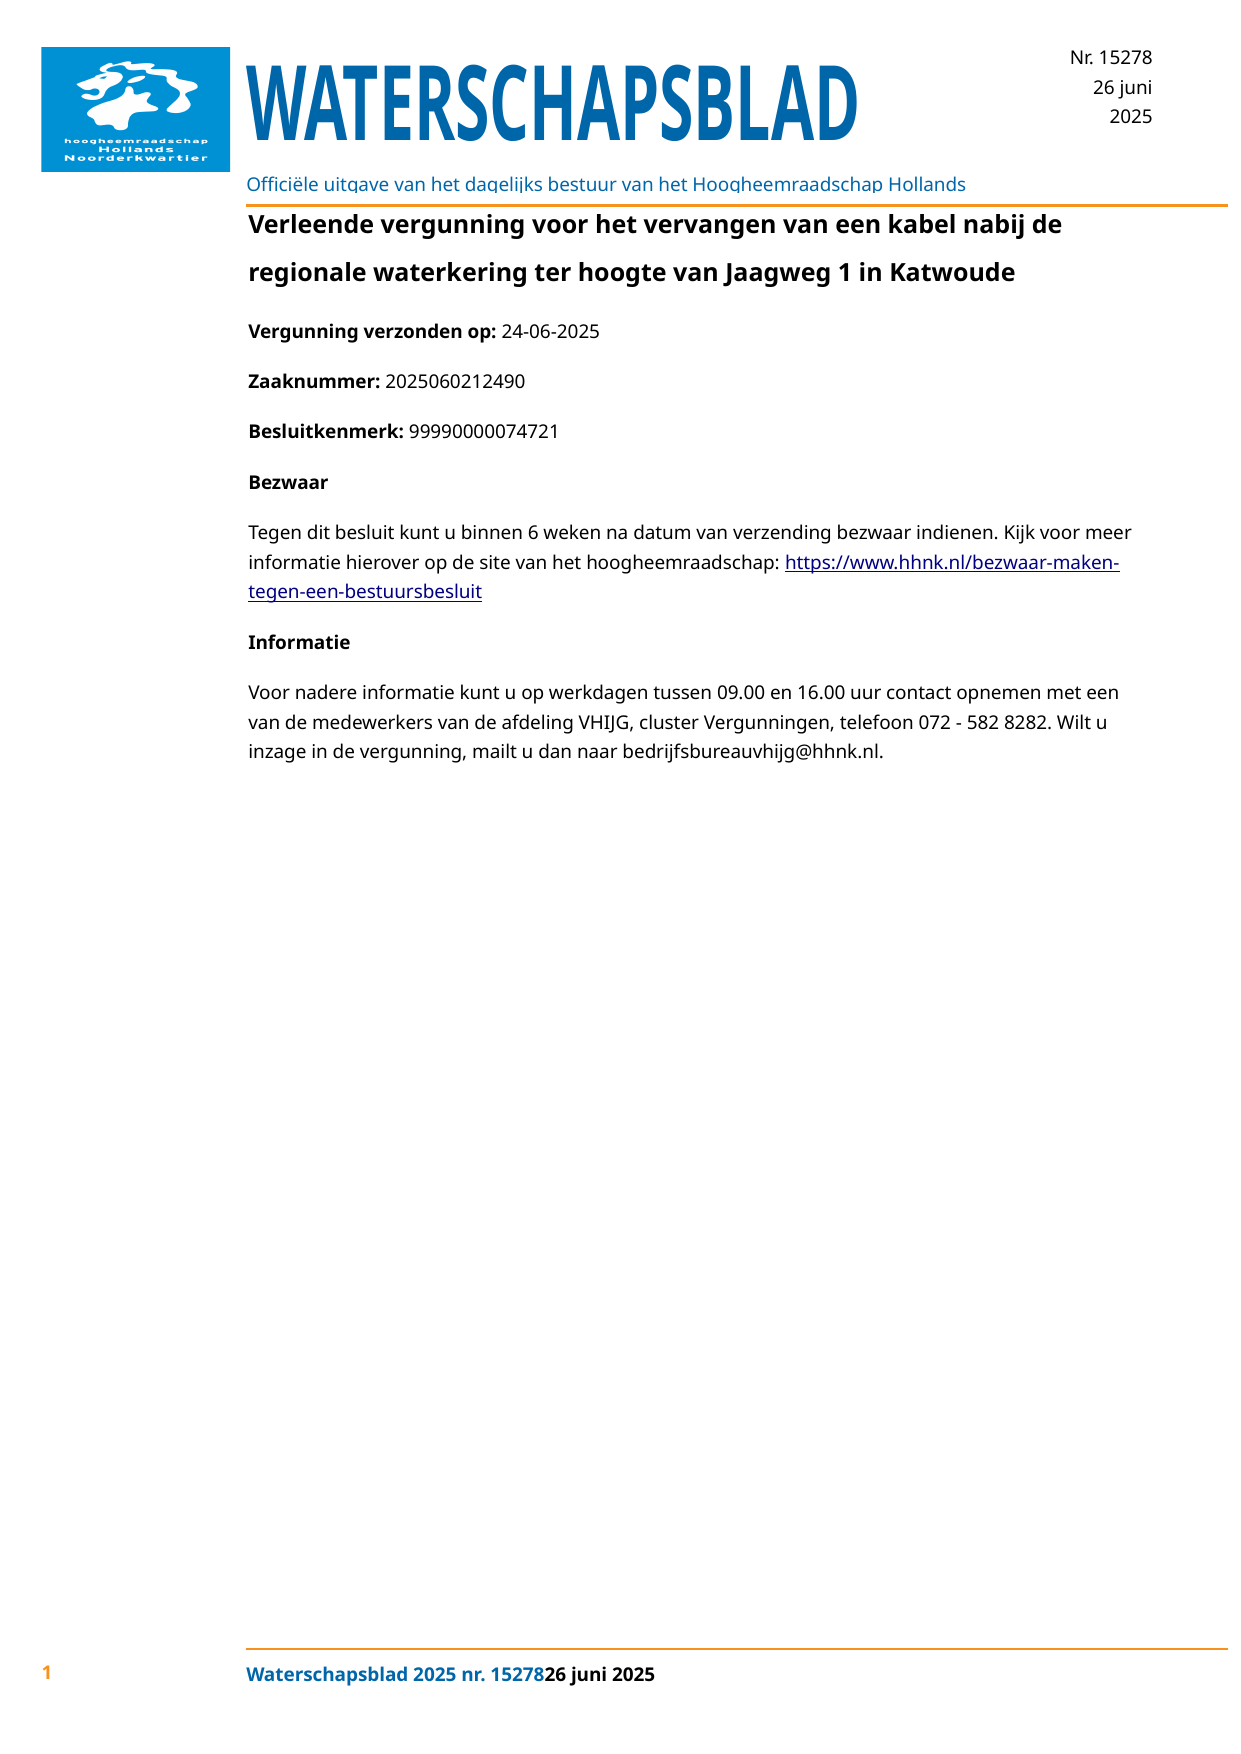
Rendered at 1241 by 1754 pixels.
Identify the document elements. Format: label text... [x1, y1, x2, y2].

text Informatie [248, 629, 1152, 655]
text Bezwaar [248, 469, 1152, 495]
text Verleende vergunning voor het vervangen van een kabel nabij de regionale waterkering ter hoogte van Jaagweg 1 in Katwoude [248, 207, 1152, 288]
text Vergunning verzonden op: 24-06-2025 [248, 318, 1152, 344]
picture [88, 87, 157, 130]
picture [118, 62, 197, 112]
text Voor nadere informatie kunt u op werkdagen tussen 09.00 en 16.00 uur contact opnemen met een van de medewerkers van de afdeling VHIJG, cluster Vergunningen, telefoon 072 - 582 8282. Wilt u inzage in de vergunning, mailt u dan naar bedrijfsbureauvhijg@hhnk.nl. [248, 679, 1152, 764]
text Zaaknummer: 2025060212490 [248, 368, 1152, 394]
picture [129, 76, 144, 82]
text Besluitkenmerk: 99990000074721 [248, 419, 1152, 444]
picture [78, 64, 122, 99]
text Tegen dit besluit kunt u binnen 6 weken na datum van verzending bezwaar indienen. Kijk voor meer informatie hierover op de site van het hoogheemraadschap: https://www.hhnk.nl/bezwaar-maken-tegen-een-bestuursbesluit [248, 519, 1152, 604]
